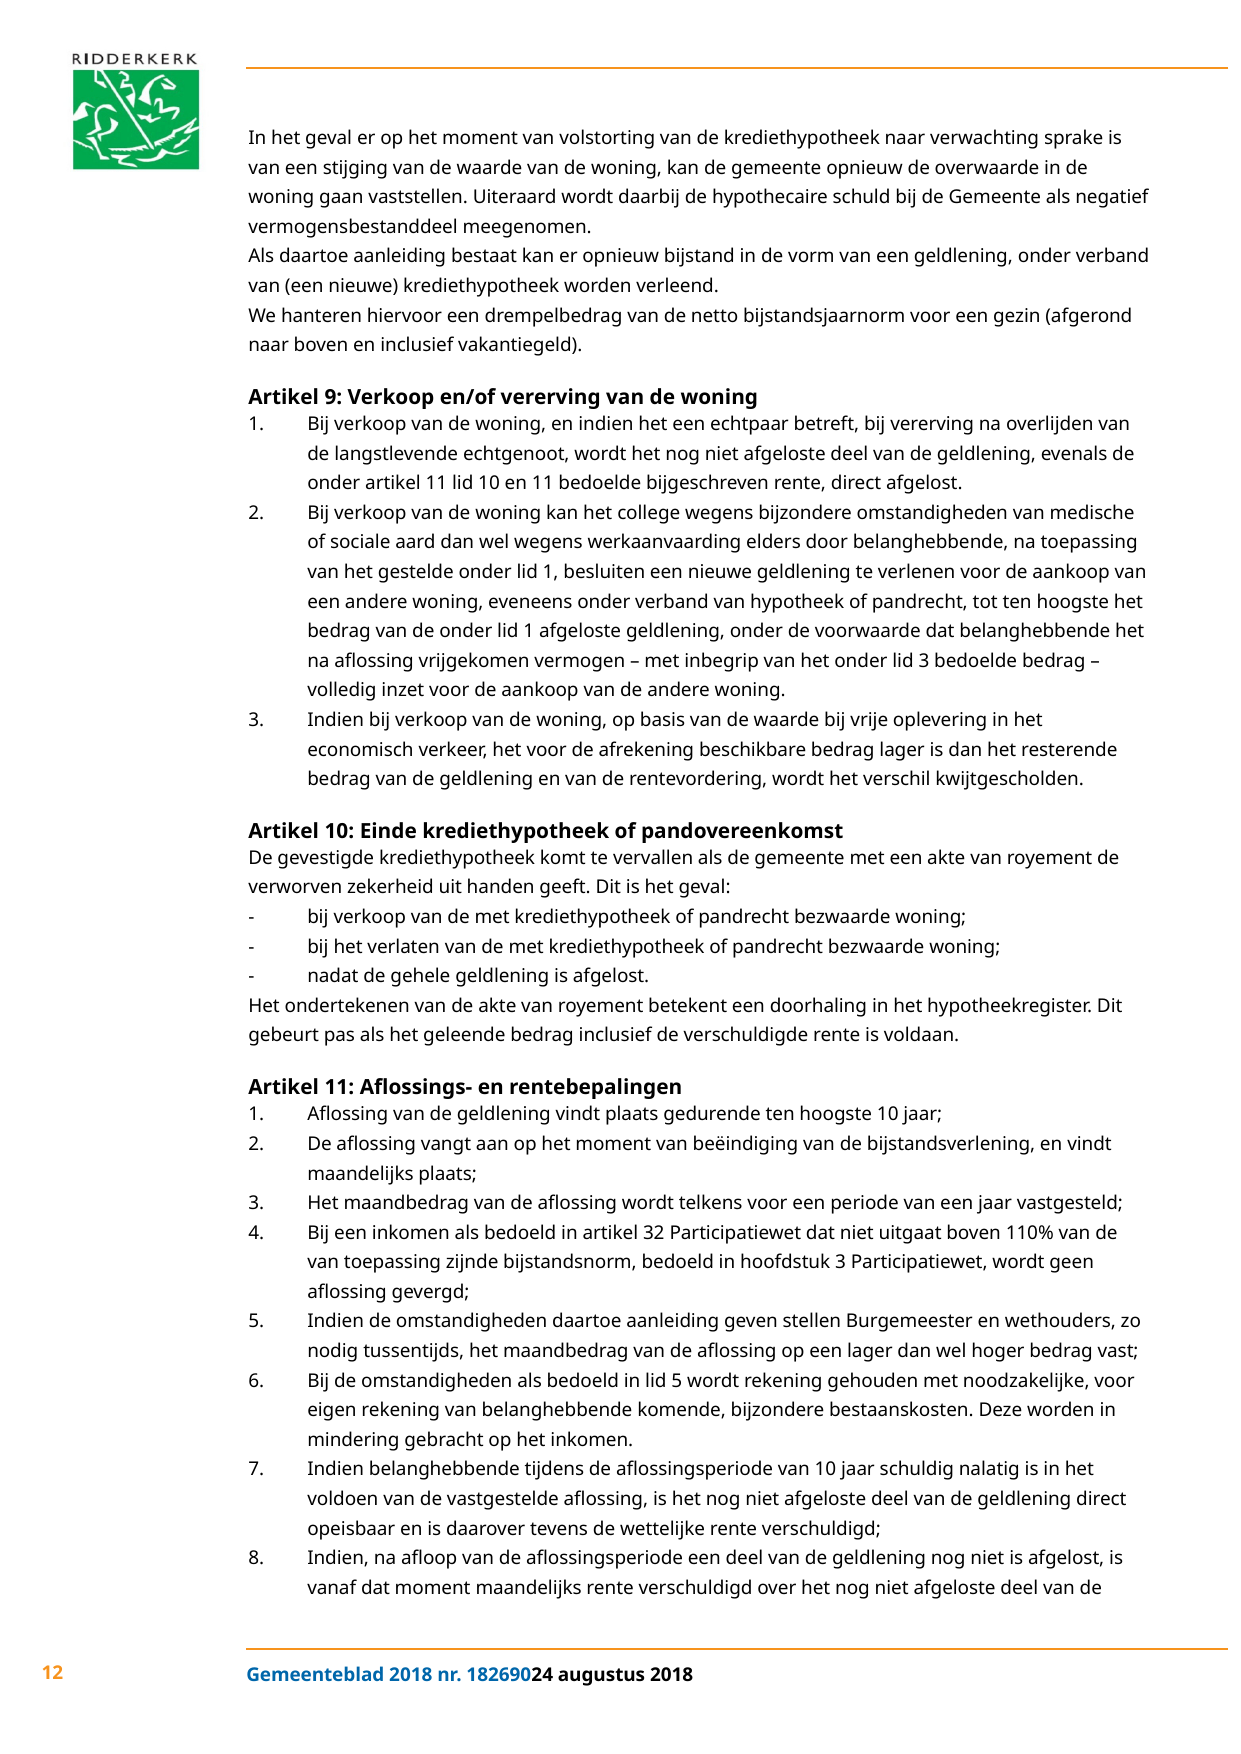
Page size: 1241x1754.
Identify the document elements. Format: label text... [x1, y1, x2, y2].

text In het geval er op het moment van volstorting van de krediethypotheek naar verwachting sprake is van een stijging van de waarde van de woning, kan de gemeente opnieuw de overwaarde in de woning gaan vaststellen. Uiteraard wordt daarbij de hypothecaire schuld bij de Gemeente als negatief vermogensbestanddeel meegenomen. [248, 124, 1152, 239]
text Artikel 10: Einde krediethypotheek of pandovereenkomst [248, 816, 1152, 844]
list Aflossing van de geldlening vindt plaats gedurende ten hoogste 10 jaar; [248, 1101, 1152, 1126]
list Indien bij verkoop van de woning, op basis van de waarde bij vrije oplevering in het economisch verkeer, het voor de afrekening beschikbare bedrag lager is dan het resterende bedrag van de geldlening en van de rentevordering, wordt het verschil kwijtgescholden. [248, 706, 1152, 791]
list bij verkoop van de met krediethypotheek of pandrecht bezwaarde woning; [248, 903, 1152, 929]
list Bij een inkomen als bedoeld in artikel 32 Participatiewet dat niet uitgaat boven 110% van de van toepassing zijnde bijstandsnorm, bedoeld in hoofdstuk 3 Participatiewet, wordt geen aflossing gevergd; [248, 1219, 1152, 1304]
list Bij verkoop van de woning, en indien het een echtpaar betreft, bij vererving na overlijden van de langstlevende echtgenoot, wordt het nog niet afgeloste deel van de geldlening, evenals de onder artikel 11 lid 10 en 11 bedoelde bijgeschreven rente, direct afgelost. [248, 410, 1152, 495]
text Het ondertekenen van de akte van royement betekent een doorhaling in het hypotheekregister. Dit gebeurt pas als het geleende bedrag inclusief de verschuldigde rente is voldaan. [248, 992, 1152, 1047]
list bij het verlaten van de met krediethypotheek of pandrecht bezwaarde woning; [248, 933, 1152, 959]
list Indien, na afloop van de aflossingsperiode een deel van de geldlening nog niet is afgelost, is vanaf dat moment maandelijks rente verschuldigd over het nog niet afgeloste deel van de [248, 1544, 1152, 1599]
text De gevestigde krediethypotheek komt te vervallen als de gemeente met een akte van royement de verworven zekerheid uit handen geeft. Dit is het geval: [248, 844, 1152, 899]
list Bij verkoop van de woning kan het college wegens bijzondere omstandigheden van medische of sociale aard dan wel wegens werkaanvaarding elders door belanghebbende, na toepassing van het gestelde onder lid 1, besluiten een nieuwe geldlening te verlenen voor de aankoop van een andere woning, eveneens onder verband van hypotheek of pandrecht, tot ten hoogste het bedrag van de onder lid 1 afgeloste geldlening, onder de voorwaarde dat belanghebbende het na aflossing vrijgekomen vermogen – met inbegrip van het onder lid 3 bedoelde bedrag – volledig inzet voor de aankoop van de andere woning. [248, 499, 1152, 702]
list Het maandbedrag van de aflossing wordt telkens voor een periode van een jaar vastgesteld; [248, 1189, 1152, 1215]
list nadat de gehele geldlening is afgelost. [248, 962, 1152, 988]
text Artikel 11: Aflossings- en rentebepalingen [248, 1072, 1152, 1101]
picture [41, 47, 231, 172]
list Bij de omstandigheden als bedoeld in lid 5 wordt rekening gehouden met noodzakelijke, voor eigen rekening van belanghebbende komende, bijzondere bestaanskosten. Deze worden in mindering gebracht op het inkomen. [248, 1367, 1152, 1452]
text Als daartoe aanleiding bestaat kan er opnieuw bijstand in de vorm van een geldlening, onder verband van (een nieuwe) krediethypotheek worden verleend. [248, 243, 1152, 298]
list De aflossing vangt aan op het moment van beëindiging van de bijstandsverlening, en vindt maandelijks plaats; [248, 1130, 1152, 1185]
list Indien belanghebbende tijdens de aflossingsperiode van 10 jaar schuldig nalatig is in het voldoen van de vastgestelde aflossing, is het nog niet afgeloste deel van de geldlening direct opeisbaar en is daarover tevens de wettelijke rente verschuldigd; [248, 1456, 1152, 1540]
text Artikel 9: Verkoop en/of vererving van de woning [248, 382, 1152, 410]
list Indien de omstandigheden daartoe aanleiding geven stellen Burgemeester en wethouders, zo nodig tussentijds, het maandbedrag van de aflossing op een lager dan wel hoger bedrag vast; [248, 1308, 1152, 1363]
text We hanteren hiervoor een drempelbedrag van de netto bijstandsjaarnorm voor een gezin (afgerond naar boven en inclusief vakantiegeld). [248, 302, 1152, 357]
